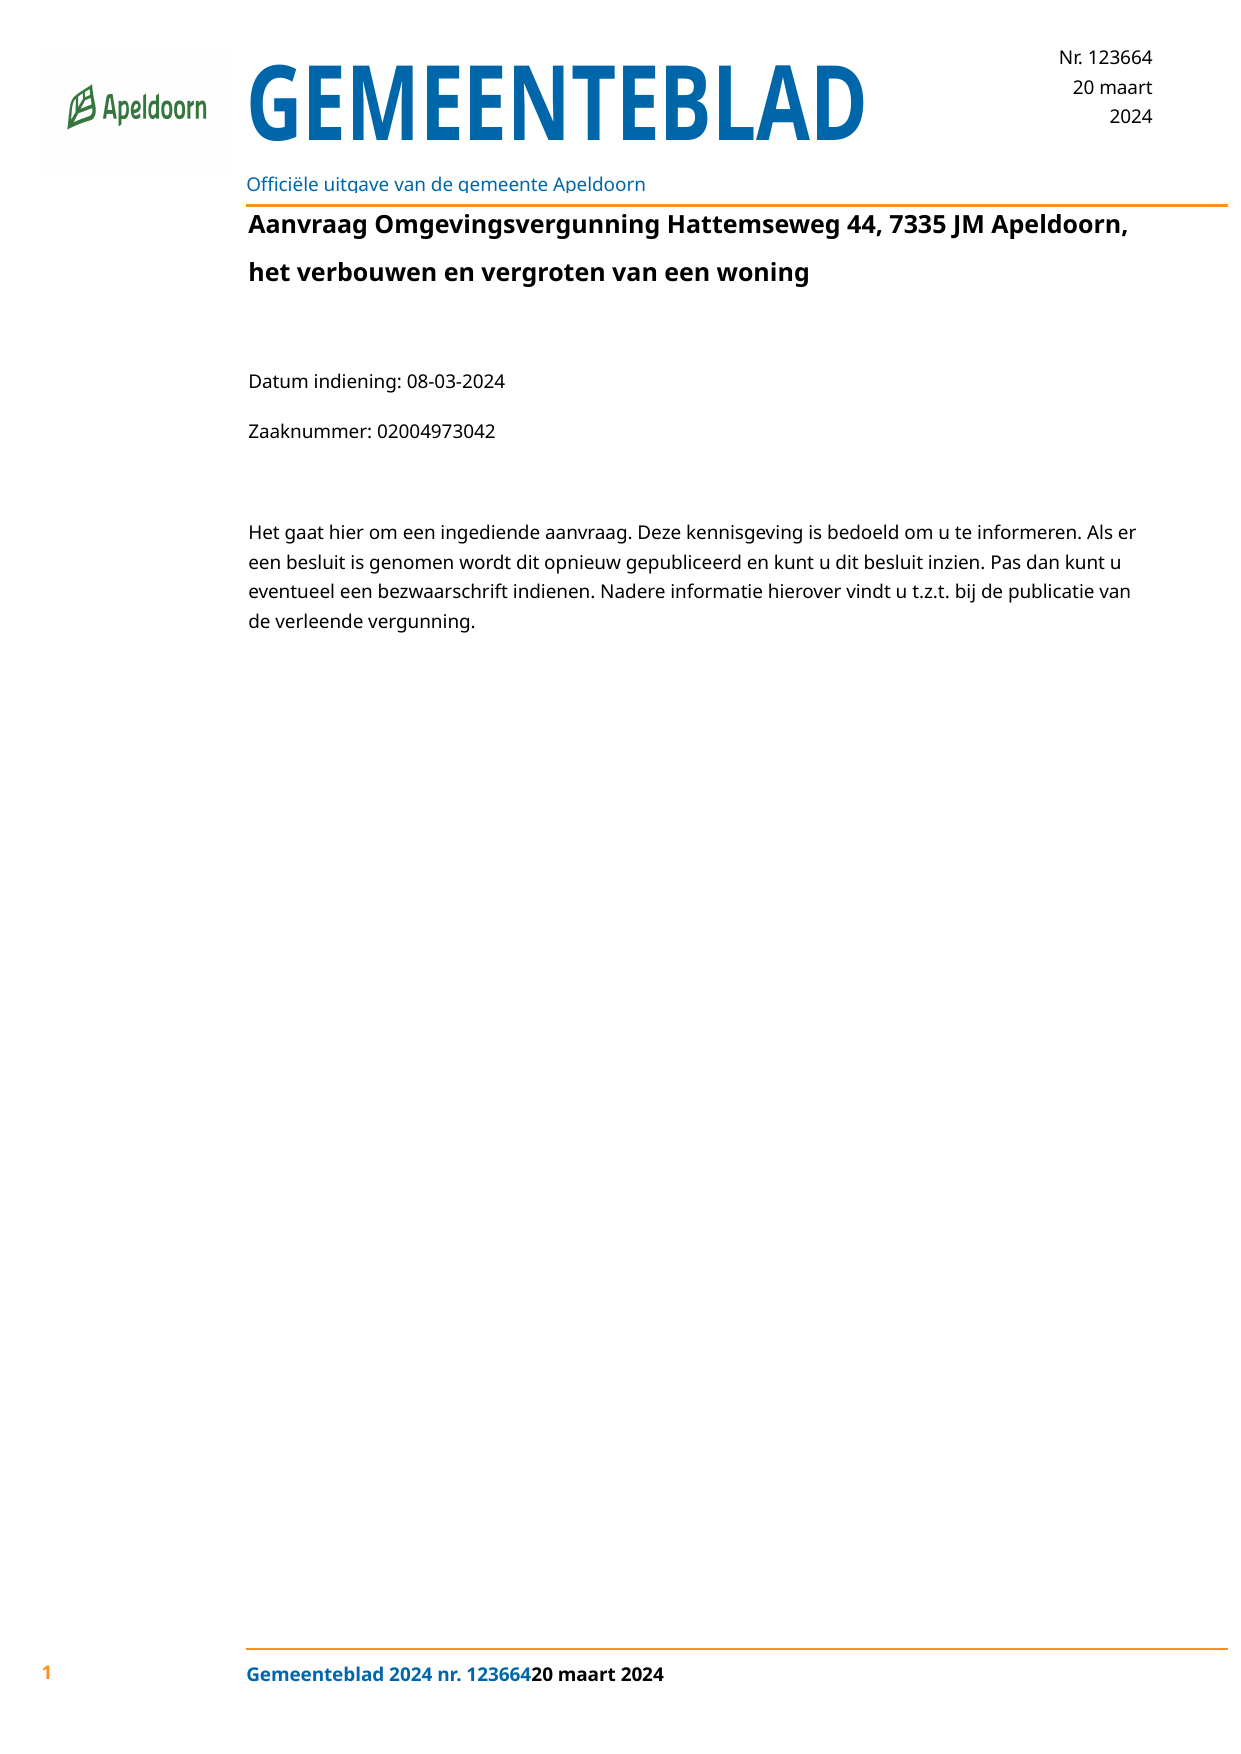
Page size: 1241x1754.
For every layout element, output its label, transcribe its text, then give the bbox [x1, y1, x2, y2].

text Aanvraag Omgevingsvergunning Hattemseweg 44, 7335 JM Apeldoorn, het verbouwen en vergroten van een woning [248, 207, 1152, 288]
text Zaaknummer: 02004973042 [248, 419, 1152, 444]
text Datum indiening: 08-03-2024 [248, 368, 1152, 394]
picture [41, 47, 231, 172]
text Het gaat hier om een ingediende aanvraag. Deze kennisgeving is bedoeld om u te informeren. Als er een besluit is genomen wordt dit opnieuw gepubliceerd en kunt u dit besluit inzien. Pas dan kunt u eventueel een bezwaarschrift indienen. Nadere informatie hierover vindt u t.z.t. bij de publicatie van de verleende vergunning. [248, 519, 1152, 634]
